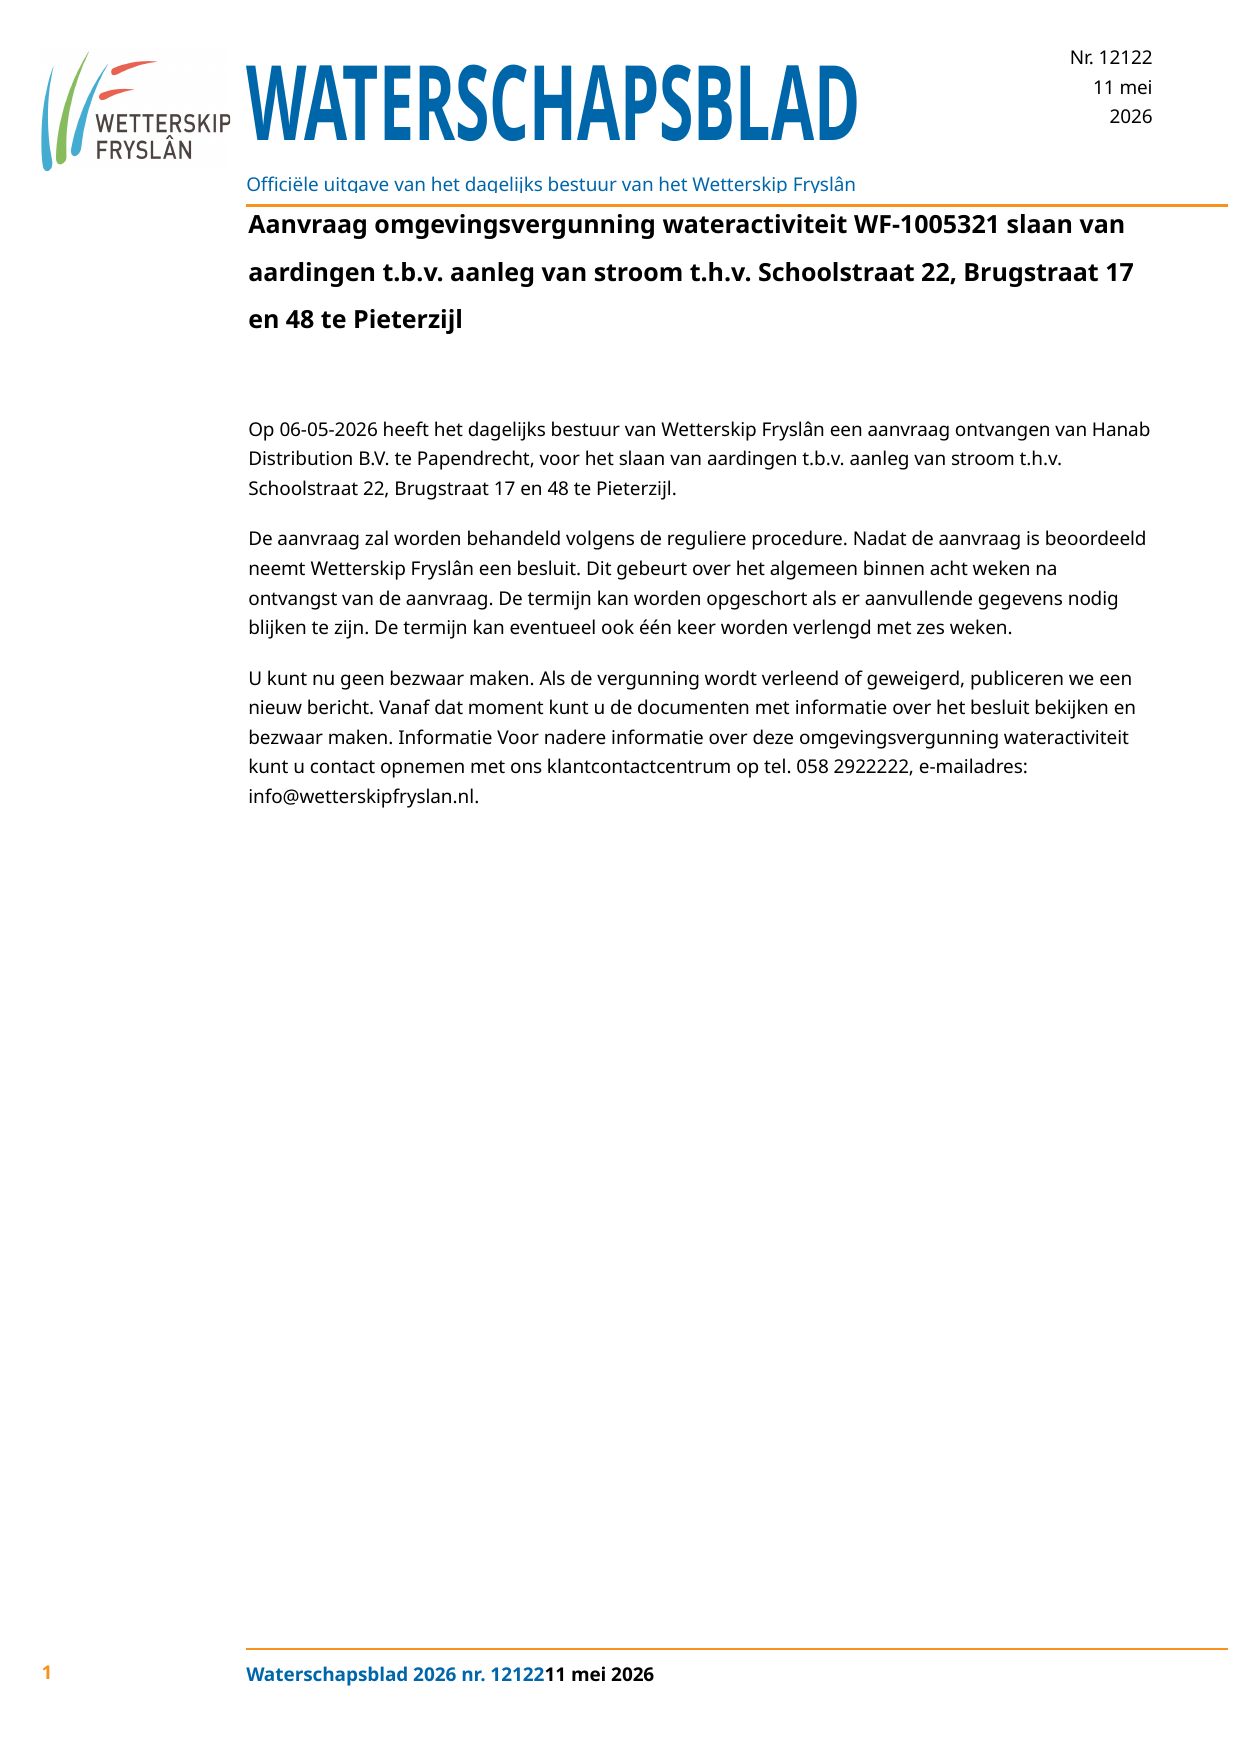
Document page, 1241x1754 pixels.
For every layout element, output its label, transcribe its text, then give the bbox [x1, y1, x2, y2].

text Op 06-05-2026 heeft het dagelijks bestuur van Wetterskip Fryslân een aanvraag ontvangen van Hanab Distribution B.V. te Papendrecht, voor het slaan van aardingen t.b.v. aanleg van stroom t.h.v. Schoolstraat 22, Brugstraat 17 en 48 te Pieterzijl. [248, 416, 1152, 501]
text Aanvraag omgevingsvergunning wateractiviteit WF-1005321 slaan van aardingen t.b.v. aanleg van stroom t.h.v. Schoolstraat 22, Brugstraat 17 en 48 te Pieterzijl [248, 207, 1152, 336]
text De aanvraag zal worden behandeld volgens de reguliere procedure. Nadat de aanvraag is beoordeeld neemt Wetterskip Fryslân een besluit. Dit gebeurt over het algemeen binnen acht weken na ontvangst van de aanvraag. De termijn kan worden opgeschort als er aanvullende gegevens nodig blijken te zijn. De termijn kan eventueel ook één keer worden verlengd met zes weken. [248, 526, 1152, 640]
text U kunt nu geen bezwaar maken. Als de vergunning wordt verleend of geweigerd, publiceren we een nieuw bericht. Vanaf dat moment kunt u de documenten met informatie over het besluit bekijken en bezwaar maken. Informatie Voor nadere informatie over deze omgevingsvergunning wateractiviteit kunt u contact opnemen met ons klantcontactcentrum op tel. 058 2922222, e-mailadres: info@wetterskipfryslan.nl. [248, 665, 1152, 809]
picture [41, 47, 231, 172]
